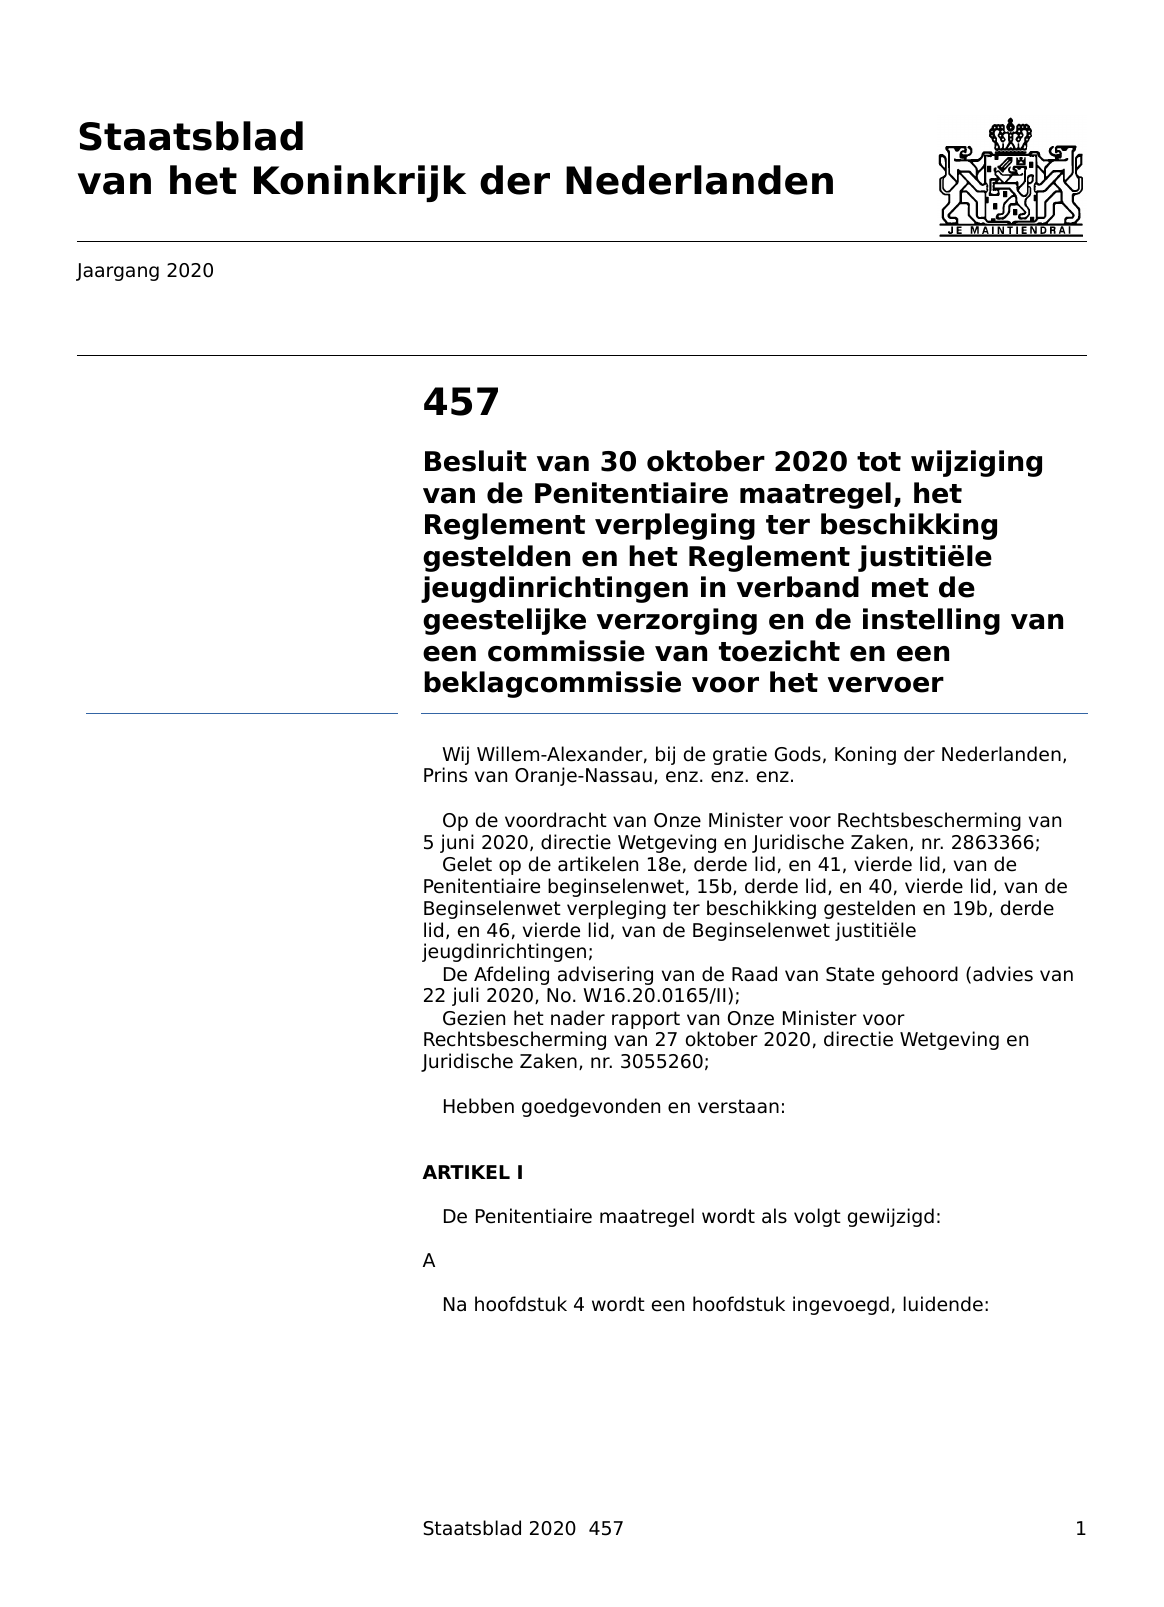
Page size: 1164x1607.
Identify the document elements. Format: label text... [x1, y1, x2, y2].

subtitle ARTIKEL I [422, 1162, 1087, 1184]
text De Penitentiaire maatregel wordt als volgt gewijzigd: [422, 1206, 1087, 1228]
table_cell Jaargang 2020 [77, 242, 1087, 355]
table_header Staatsblad van het Koninkrijk der Nederlanden [77, 100, 886, 241]
text Gezien het nader rapport van Onze Minister voor Rechtsbescherming van 27 oktober 2020, directie Wetgeving en Juridische Zaken, nr. 3055260; [422, 1007, 1087, 1073]
text Gelet op de artikelen 18e, derde lid, en 41, vierde lid, van de Penitentiaire beginselenwet, 15b, derde lid, en 40, vierde lid, van de Beginselenwet verpleging ter beschikking gestelden en 19b, derde lid, en 46, vierde lid, van de Beginselenwet justitiële jeugdinrichtingen; [422, 853, 1087, 963]
text De Afdeling advisering van de Raad van State gehoord (advies van 22 juli 2020, No. W16.20.0165/II); [422, 963, 1087, 1007]
text Op de voordracht van Onze Minister voor Rechtsbescherming van 5 juni 2020, directie Wetgeving en Juridische Zaken, nr. 2863366; [422, 809, 1087, 853]
text Na hoofdstuk 4 wordt een hoofdstuk ingevoegd, luidende: [422, 1294, 1087, 1316]
subtitle 457 [422, 381, 1087, 424]
picture [936, 115, 1087, 240]
table_header [886, 100, 1087, 241]
text A [422, 1250, 1087, 1272]
text Besluit van 30 oktober 2020 tot wijziging van de Penitentiaire maatregel, het Reglement verpleging ter beschikking gestelden en het Reglement justitiële jeugdinrichtingen in verband met de geestelijke verzorging en de instelling van een commissie van toezicht en een beklagcommissie voor het vervoer [422, 447, 1087, 699]
text Hebben goedgevonden en verstaan: [422, 1096, 1087, 1117]
text Wij Willem-Alexander, bij de gratie Gods, Koning der Nederlanden, Prins van Oranje-Nassau, enz. enz. enz. [422, 743, 1087, 787]
